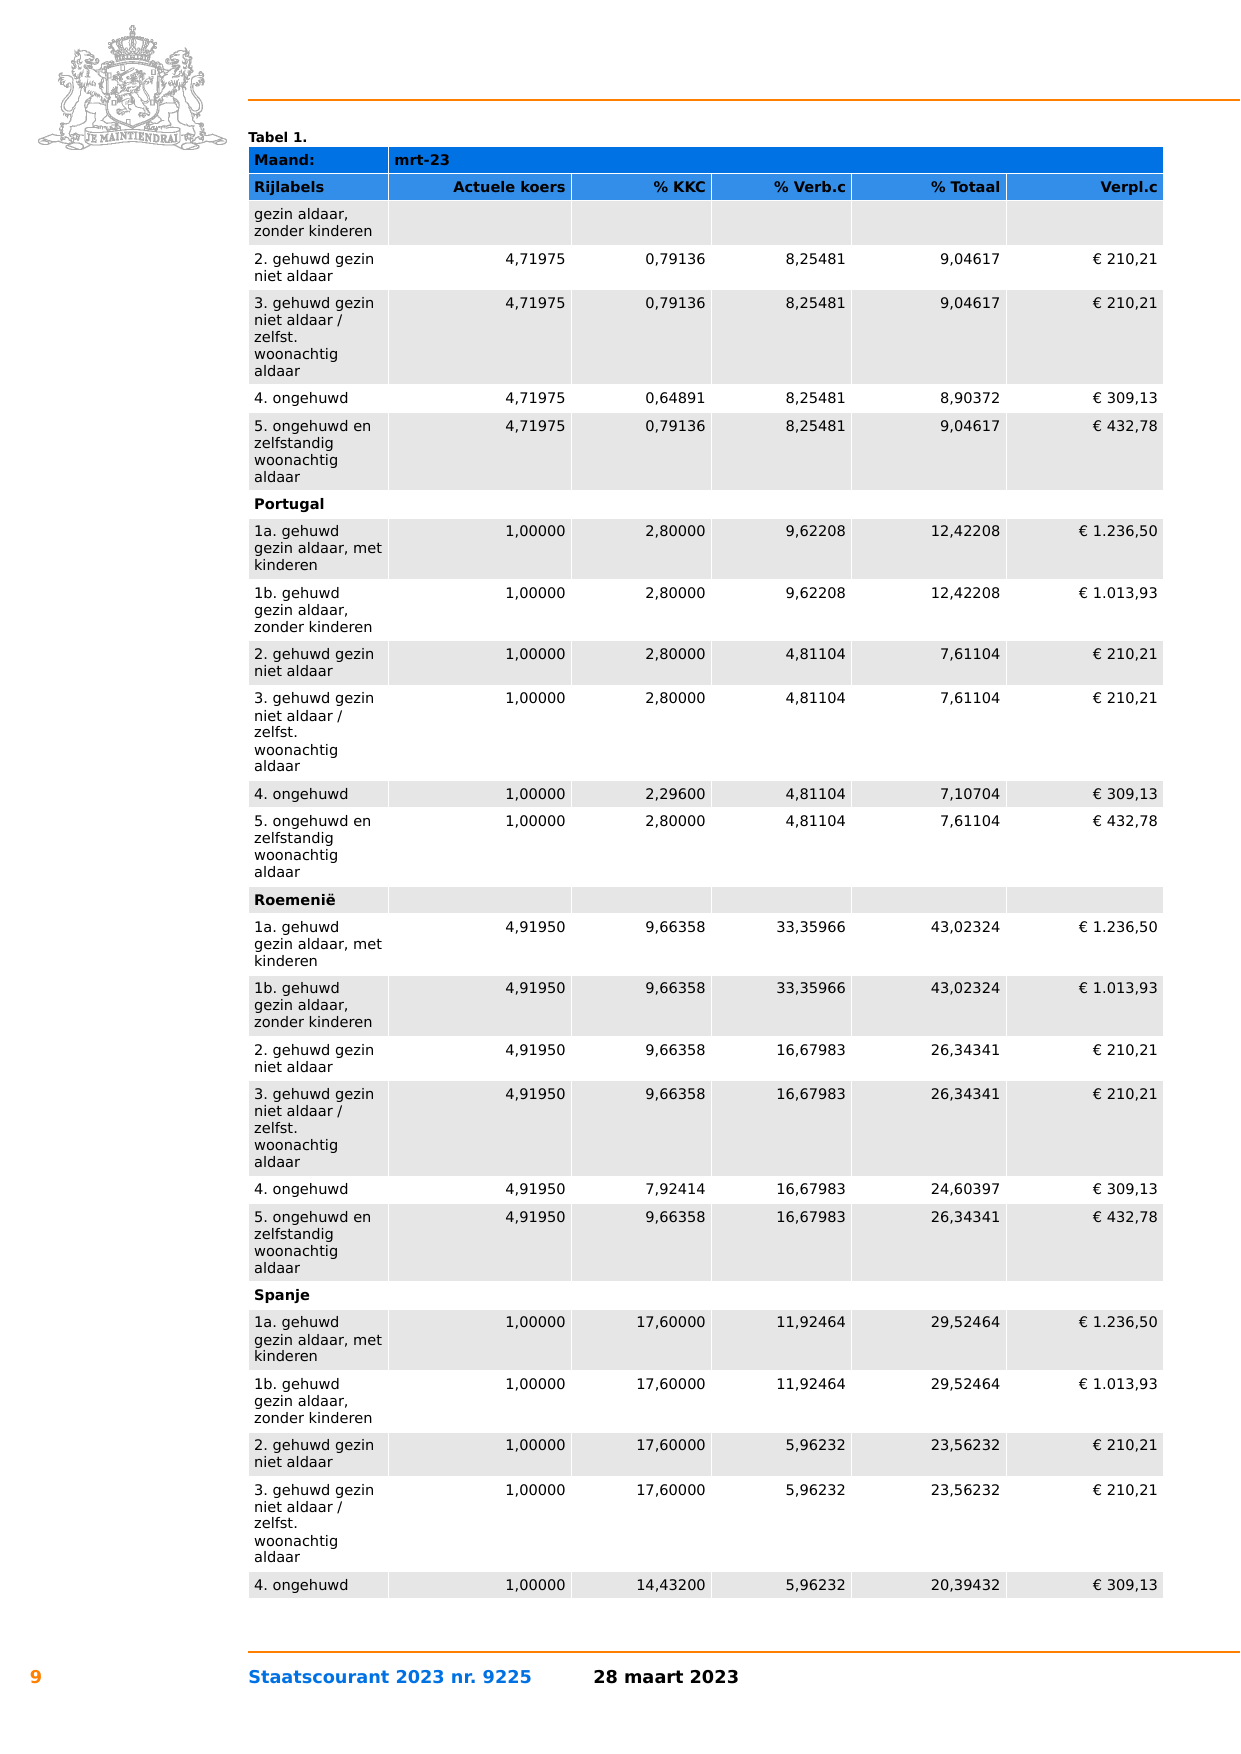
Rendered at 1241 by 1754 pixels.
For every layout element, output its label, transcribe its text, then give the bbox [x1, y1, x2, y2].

table_cell 2,80000 [572, 686, 711, 780]
table_cell 23,56232 [852, 1433, 1006, 1476]
table_cell € 210,21 [1007, 1433, 1163, 1476]
table_cell 1a. gehuwd gezin aldaar, met kinderen [249, 1310, 388, 1370]
table_cell 2,80000 [572, 809, 711, 886]
table_cell [572, 491, 711, 518]
table_cell 17,60000 [572, 1310, 711, 1370]
table_cell 7,92414 [572, 1177, 711, 1203]
table_cell 20,39432 [852, 1572, 1006, 1598]
table_cell 26,34341 [852, 1204, 1006, 1281]
table_cell € 210,21 [1007, 290, 1163, 384]
table_cell 9,66358 [572, 1204, 711, 1281]
table_cell Maand: [249, 147, 388, 173]
table_cell 9,04617 [852, 246, 1006, 289]
table_cell 12,42208 [852, 519, 1006, 579]
table_cell 1,00000 [389, 641, 571, 685]
table_cell 11,92464 [712, 1371, 851, 1431]
table_cell 7,61104 [852, 809, 1006, 886]
table_cell [1007, 887, 1163, 913]
table_cell € 1.236,50 [1007, 519, 1163, 579]
table_cell 4,91950 [389, 1177, 571, 1203]
table_cell [572, 1282, 711, 1309]
table_cell [712, 201, 851, 245]
table_cell 29,52464 [852, 1310, 1006, 1370]
picture [38, 25, 227, 150]
table_cell [572, 201, 711, 245]
table_cell [852, 1282, 1006, 1309]
table_cell 16,67983 [712, 1037, 851, 1080]
table_cell 4,71975 [389, 413, 571, 490]
table_cell 16,67983 [712, 1177, 851, 1203]
table_cell 9,62208 [712, 519, 851, 579]
table_cell 9,04617 [852, 290, 1006, 384]
table_cell 26,34341 [852, 1081, 1006, 1176]
table_cell 14,43200 [572, 1572, 711, 1598]
table_cell % Verb.c [712, 174, 851, 200]
table_cell 43,02324 [852, 914, 1006, 974]
table_cell 1,00000 [389, 1310, 571, 1370]
table_cell € 210,21 [1007, 1037, 1163, 1080]
table_cell 3. gehuwd gezin niet aldaar / zelfst. woonachtig aldaar [249, 1081, 388, 1176]
table_cell 17,60000 [572, 1371, 711, 1431]
table_cell € 309,13 [1007, 781, 1163, 807]
table_cell Roemenië [249, 887, 388, 913]
table_cell 2. gehuwd gezin niet aldaar [249, 1037, 388, 1080]
table_cell 24,60397 [852, 1177, 1006, 1203]
table_cell 17,60000 [572, 1477, 711, 1571]
table_cell [389, 887, 571, 913]
table_cell 4,71975 [389, 386, 571, 412]
table_cell 1,00000 [389, 519, 571, 579]
table_cell 9,66358 [572, 976, 711, 1036]
table_cell Actuele koers [389, 174, 571, 200]
table_cell 1,00000 [389, 781, 571, 807]
table_cell 3. gehuwd gezin niet aldaar / zelfst. woonachtig aldaar [249, 1477, 388, 1571]
table_cell 2,80000 [572, 580, 711, 640]
table_cell 4,81104 [712, 641, 851, 685]
table_cell 1,00000 [389, 1371, 571, 1431]
table_cell [1007, 1282, 1163, 1309]
table_cell 8,25481 [712, 413, 851, 490]
table_cell 8,90372 [852, 386, 1006, 412]
table_cell € 210,21 [1007, 1477, 1163, 1571]
table_cell 33,35966 [712, 914, 851, 974]
table_cell 5. ongehuwd en zelfstandig woonachtig aldaar [249, 809, 388, 886]
table_cell 1,00000 [389, 1572, 571, 1598]
table_cell 16,67983 [712, 1204, 851, 1281]
table_cell 0,79136 [572, 413, 711, 490]
table_cell 5,96232 [712, 1433, 851, 1476]
table_cell 1a. gehuwd gezin aldaar, met kinderen [249, 519, 388, 579]
table_cell 17,60000 [572, 1433, 711, 1476]
table_cell € 309,13 [1007, 1572, 1163, 1598]
table_cell 4,71975 [389, 290, 571, 384]
table_cell 1,00000 [389, 686, 571, 780]
table_cell 0,64891 [572, 386, 711, 412]
table_cell 1b. gehuwd gezin aldaar, zonder kinderen [249, 976, 388, 1036]
table_cell 1b. gehuwd gezin aldaar, zonder kinderen [249, 1371, 388, 1431]
table_cell 2. gehuwd gezin niet aldaar [249, 246, 388, 289]
table_cell 9,62208 [712, 580, 851, 640]
table_cell 0,79136 [572, 290, 711, 384]
table_cell € 1.236,50 [1007, 1310, 1163, 1370]
table_cell 12,42208 [852, 580, 1006, 640]
table_cell € 309,13 [1007, 386, 1163, 412]
table_cell 4. ongehuwd [249, 781, 388, 807]
table_cell 1,00000 [389, 1433, 571, 1476]
table_cell 23,56232 [852, 1477, 1006, 1571]
table_cell 1,00000 [389, 580, 571, 640]
table_cell 1b. gehuwd gezin aldaar, zonder kinderen [249, 580, 388, 640]
table_cell [852, 887, 1006, 913]
table_cell [852, 201, 1006, 245]
table_cell % KKC [572, 174, 711, 200]
table_header Tabel 1. [248, 130, 1163, 146]
table_cell [852, 491, 1006, 518]
table_cell 3. gehuwd gezin niet aldaar / zelfst. woonachtig aldaar [249, 290, 388, 384]
table_cell [712, 1282, 851, 1309]
table_cell 16,67983 [712, 1081, 851, 1176]
table_cell 9,66358 [572, 914, 711, 974]
table_cell % Totaal [852, 174, 1006, 200]
table_cell [389, 201, 571, 245]
table_cell 11,92464 [712, 1310, 851, 1370]
table_cell 29,52464 [852, 1371, 1006, 1431]
table_cell Spanje [249, 1282, 388, 1309]
table_cell 5. ongehuwd en zelfstandig woonachtig aldaar [249, 413, 388, 490]
table_cell 4,71975 [389, 246, 571, 289]
table_cell 9,04617 [852, 413, 1006, 490]
table_cell 4. ongehuwd [249, 1572, 388, 1598]
table_cell 4,91950 [389, 914, 571, 974]
table_cell 3. gehuwd gezin niet aldaar / zelfst. woonachtig aldaar [249, 686, 388, 780]
table_cell 7,61104 [852, 641, 1006, 685]
table_cell 8,25481 [712, 386, 851, 412]
table_cell 9,66358 [572, 1037, 711, 1080]
table_cell Verpl.c [1007, 174, 1163, 200]
table_cell 4. ongehuwd [249, 386, 388, 412]
table_cell € 432,78 [1007, 413, 1163, 490]
table_cell 2,80000 [572, 641, 711, 685]
table_cell 4. ongehuwd [249, 1177, 388, 1203]
table_cell € 432,78 [1007, 809, 1163, 886]
table_cell 1,00000 [389, 809, 571, 886]
table_cell € 210,21 [1007, 1081, 1163, 1176]
table_cell 8,25481 [712, 246, 851, 289]
table_cell 2. gehuwd gezin niet aldaar [249, 641, 388, 685]
table_cell € 210,21 [1007, 641, 1163, 685]
table_cell 5. ongehuwd en zelfstandig woonachtig aldaar [249, 1204, 388, 1281]
table_cell € 1.013,93 [1007, 580, 1163, 640]
table_cell 4,81104 [712, 686, 851, 780]
table_cell 33,35966 [712, 976, 851, 1036]
table_cell € 1.013,93 [1007, 976, 1163, 1036]
table_cell 4,91950 [389, 1081, 571, 1176]
table_cell [1007, 201, 1163, 245]
table_cell 4,81104 [712, 809, 851, 886]
table_cell € 309,13 [1007, 1177, 1163, 1203]
table_cell mrt-23 [389, 147, 1163, 173]
table_cell 5,96232 [712, 1477, 851, 1571]
table_cell € 210,21 [1007, 686, 1163, 780]
table_cell 4,91950 [389, 1037, 571, 1080]
table_cell 26,34341 [852, 1037, 1006, 1080]
table_cell € 432,78 [1007, 1204, 1163, 1281]
table_cell gezin aldaar, zonder kinderen [249, 201, 388, 245]
table_cell 7,61104 [852, 686, 1006, 780]
table_cell [1007, 491, 1163, 518]
table_cell [712, 491, 851, 518]
table_cell [572, 887, 711, 913]
table_cell 1a. gehuwd gezin aldaar, met kinderen [249, 914, 388, 974]
table_cell € 1.236,50 [1007, 914, 1163, 974]
table_cell 8,25481 [712, 290, 851, 384]
table_cell Portugal [249, 491, 388, 518]
table_cell 4,81104 [712, 781, 851, 807]
table_cell 2. gehuwd gezin niet aldaar [249, 1433, 388, 1476]
table_cell 5,96232 [712, 1572, 851, 1598]
table_cell 7,10704 [852, 781, 1006, 807]
table_cell 9,66358 [572, 1081, 711, 1176]
table_cell [712, 887, 851, 913]
table_cell [389, 491, 571, 518]
table_cell € 210,21 [1007, 246, 1163, 289]
table_cell 0,79136 [572, 246, 711, 289]
table_cell Rijlabels [249, 174, 388, 200]
table_cell [389, 1282, 571, 1309]
table_cell 2,29600 [572, 781, 711, 807]
table_cell 4,91950 [389, 1204, 571, 1281]
table_cell 43,02324 [852, 976, 1006, 1036]
table_cell € 1.013,93 [1007, 1371, 1163, 1431]
table_cell 4,91950 [389, 976, 571, 1036]
table_cell 1,00000 [389, 1477, 571, 1571]
table_cell 2,80000 [572, 519, 711, 579]
